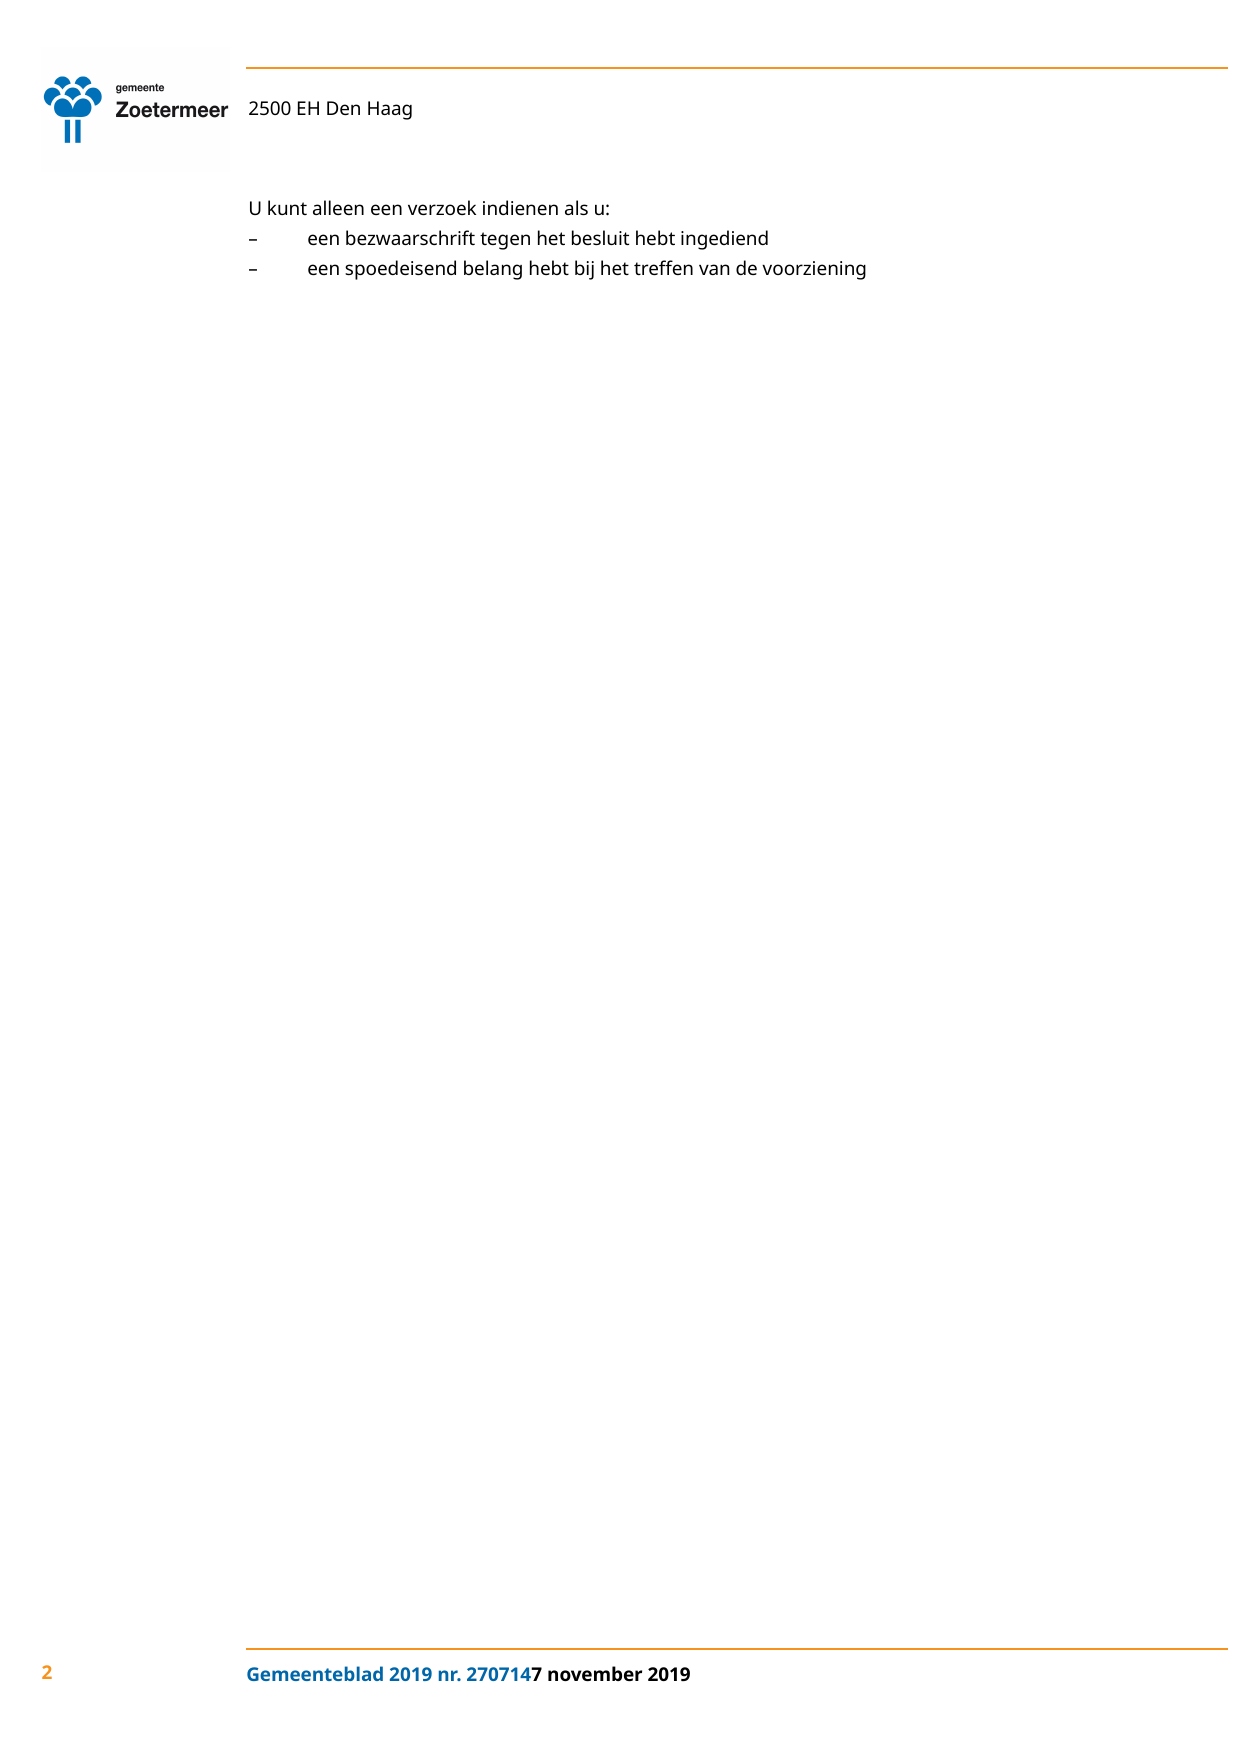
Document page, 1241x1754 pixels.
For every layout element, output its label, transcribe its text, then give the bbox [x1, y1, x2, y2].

list een bezwaarschrift tegen het besluit hebt ingediend [248, 225, 1152, 251]
text U kunt alleen een verzoek indienen als u: [248, 196, 1152, 221]
text 2500 EH Den Haag [248, 95, 1152, 121]
list een spoedeisend belang hebt bij het treffen van de voorziening [248, 255, 1152, 281]
picture [41, 47, 231, 172]
